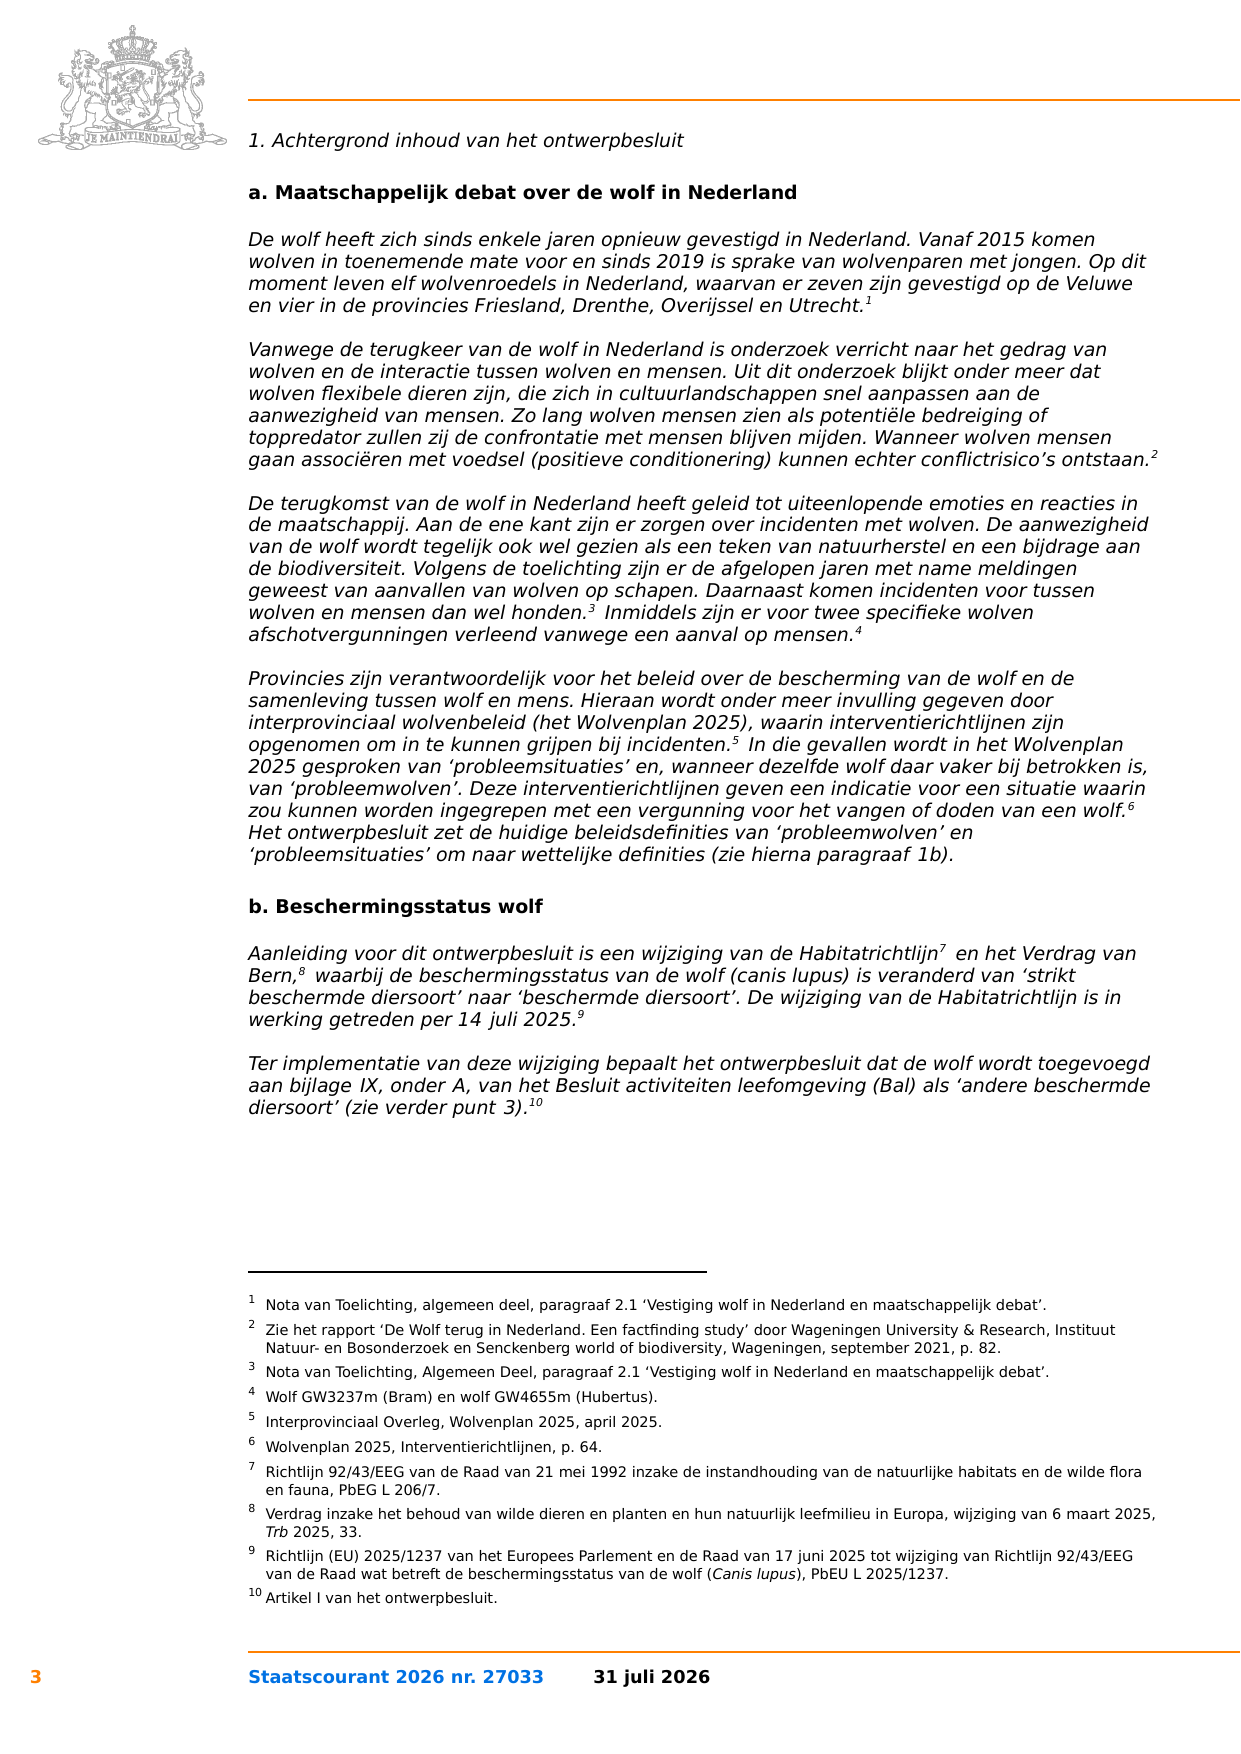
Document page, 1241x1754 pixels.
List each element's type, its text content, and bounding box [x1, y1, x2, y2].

text De wolf heeft zich sinds enkele jaren opnieuw gevestigd in Nederland. Vanaf 2015 komen wolven in toenemende mate voor en sinds 2019 is sprake van wolvenparen met jongen. Op dit moment leven elf wolvenroedels in Nederland, waarvan er zeven zijn gevestigd op de Veluwe en vier in de provincies Friesland, Drenthe, Overijssel en Utrecht. [248, 229, 1163, 317]
text Provincies zijn verantwoordelijk voor het beleid over de bescherming van de wolf en de samenleving tussen wolf en mens. Hieraan wordt onder meer invulling gegeven door interprovinciaal wolvenbeleid (het Wolvenplan 2025), waarin interventierichtlijnen zijn opgenomen om in te kunnen grijpen bij incidenten. In die gevallen wordt in het Wolvenplan 2025 gesproken van ‘probleemsituaties’ en, wanneer dezelfde wolf daar vaker bij betrokken is, van ‘probleemwolven’. Deze interventierichtlijnen geven een indicatie voor een situatie waarin zou kunnen worden ingegrepen met een vergunning voor het vangen of doden van een wolf. Het ontwerpbesluit zet de huidige beleidsdefinities van ‘probleemwolven’ en ‘probleemsituaties’ om naar wettelijke definities (zie hierna paragraaf 1b). [248, 668, 1163, 866]
text Nota van Toelichting, algemeen deel, paragraaf 2.1 ‘Vestiging wolf in Nederland en maatschappelijk debat’. [248, 1293, 1163, 1315]
text De terugkomst van de wolf in Nederland heeft geleid tot uiteenlopende emoties en reacties in de maatschappij. Aan de ene kant zijn er zorgen over incidenten met wolven. De aanwezigheid van de wolf wordt tegelijk ook wel gezien als een teken van natuurherstel en een bijdrage aan de biodiversiteit. Volgens de toelichting zijn er de afgelopen jaren met name meldingen geweest van aanvallen van wolven op schapen. Daarnaast komen incidenten voor tussen wolven en mensen dan wel honden. Inmiddels zijn er voor twee specifieke wolven afschotvergunningen verleend vanwege een aanval op mensen. [248, 492, 1163, 646]
text Wolvenplan 2025, Interventierichtlijnen, p. 64. [248, 1435, 1163, 1457]
text Richtlijn 92/43/EEG van de Raad van 21 mei 1992 inzake de instandhouding van de natuurlijke habitats en de wilde flora en fauna, PbEG L 206/7. [248, 1460, 1163, 1499]
picture [38, 25, 227, 150]
text Richtlijn (EU) 2025/1237 van het Europees Parlement en de Raad van 17 juni 2025 tot wijziging van Richtlijn 92/43/EEG van de Raad wat betreft de beschermingsstatus van de wolf (Canis lupus), PbEU L 2025/1237. [248, 1544, 1163, 1583]
text Zie het rapport ‘De Wolf terug in Nederland. Een factfinding study’ door Wageningen University & Research, Instituut Natuur- en Bosonderzoek en Senckenberg world of biodiversity, Wageningen, september 2021, p. 82. [248, 1318, 1163, 1357]
text Vanwege de terugkeer van de wolf in Nederland is onderzoek verricht naar het gedrag van wolven en de interactie tussen wolven en mensen. Uit dit onderzoek blijkt onder meer dat wolven flexibele dieren zijn, die zich in cultuurlandschappen snel aanpassen aan de aanwezigheid van mensen. Zo lang wolven mensen zien als potentiële bedreiging of toppredator zullen zij de confrontatie met mensen blijven mijden. Wanneer wolven mensen gaan associëren met voedsel (positieve conditionering) kunnen echter conflictrisico’s ontstaan. [248, 339, 1163, 471]
text Wolf GW3237m (Bram) en wolf GW4655m (Hubertus). [248, 1385, 1163, 1407]
subtitle a. Maatschappelijk debat over de wolf in Nederland [248, 182, 1163, 204]
text Verdrag inzake het behoud van wilde dieren en planten en hun natuurlijk leefmilieu in Europa, wijziging van 6 maart 2025, Trb 2025, 33. [248, 1502, 1163, 1541]
text Nota van Toelichting, Algemeen Deel, paragraaf 2.1 ‘Vestiging wolf in Nederland en maatschappelijk debat’. [248, 1360, 1163, 1382]
text Ter implementatie van deze wijziging bepaalt het ontwerpbesluit dat de wolf wordt toegevoegd aan bijlage IX, onder A, van het Besluit activiteiten leefomgeving (Bal) als ‘andere beschermde diersoort’ (zie verder punt 3). [248, 1053, 1163, 1119]
subtitle b. Beschermingsstatus wolf [248, 896, 1163, 918]
text Interprovinciaal Overleg, Wolvenplan 2025, april 2025. [248, 1410, 1163, 1432]
text Aanleiding voor dit ontwerpbesluit is een wijziging van de Habitatrichtlijn en het Verdrag van Bern, waarbij de beschermingsstatus van de wolf (canis lupus) is veranderd van ‘strikt beschermde diersoort’ naar ‘beschermde diersoort’. De wijziging van de Habitatrichtlijn is in werking getreden per 14 juli 2025. [248, 943, 1163, 1031]
subtitle 1. Achtergrond inhoud van het ontwerpbesluit [248, 130, 1163, 152]
text Artikel I van het ontwerpbesluit. [248, 1586, 1163, 1608]
